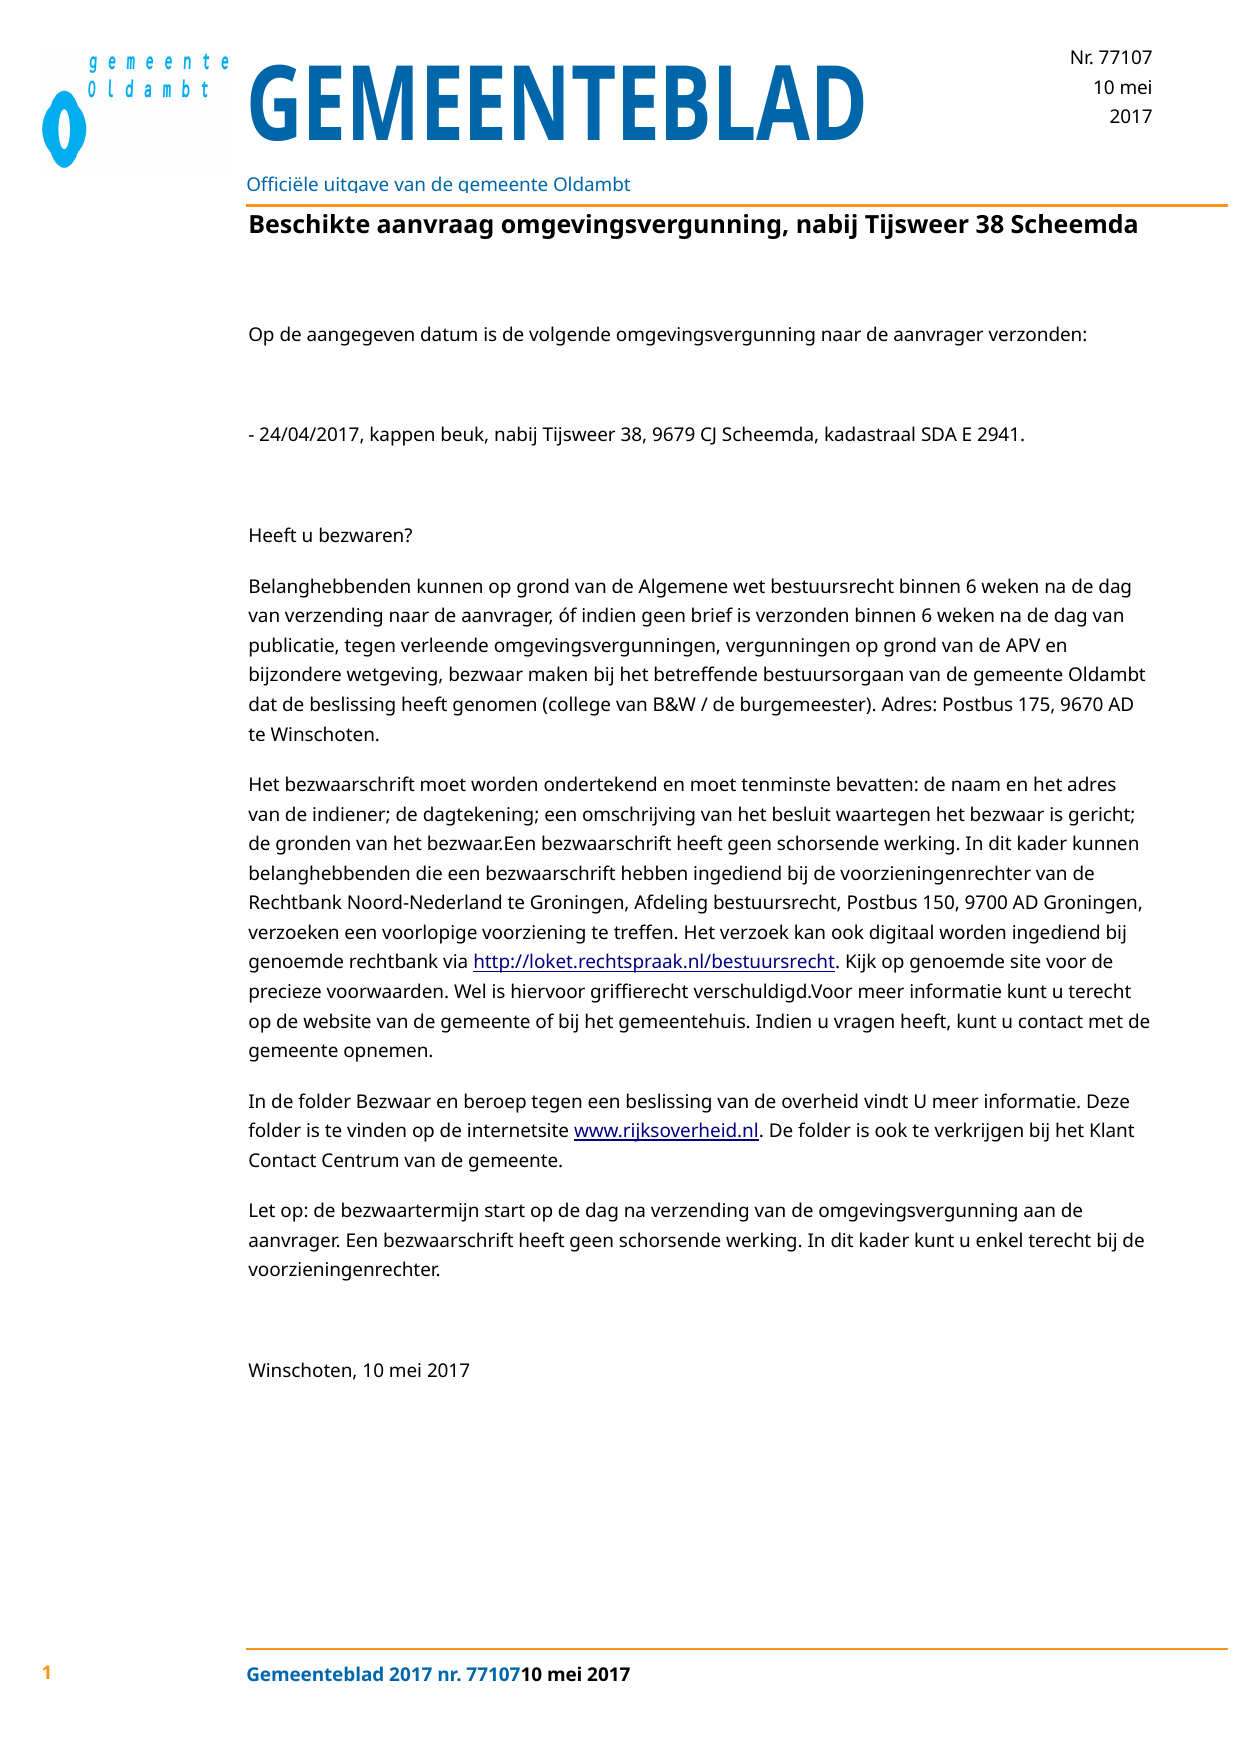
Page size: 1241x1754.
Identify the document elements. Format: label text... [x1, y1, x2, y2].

text Het bezwaarschrift moet worden ondertekend en moet tenminste bevatten: de naam en het adres van de indiener; de dagtekening; een omschrijving van het besluit waartegen het bezwaar is gericht; de gronden van het bezwaar.Een bezwaarschrift heeft geen schorsende werking. In dit kader kunnen belanghebbenden die een bezwaarschrift hebben ingediend bij de voorzieningenrechter van de Rechtbank Noord-Nederland te Groningen, Afdeling bestuursrecht, Postbus 150, 9700 AD Groningen, verzoeken een voorlopige voorziening te treffen. Het verzoek kan ook digitaal worden ingediend bij genoemde rechtbank via http://loket.rechtspraak.nl/bestuursrecht. Kijk op genoemde site voor de precieze voorwaarden. Wel is hiervoor griffierecht verschuldigd.Voor meer informatie kunt u terecht op de website van de gemeente of bij het gemeentehuis. Indien u vragen heeft, kunt u contact met de gemeente opnemen. [248, 771, 1152, 1063]
text Belanghebbenden kunnen op grond van de Algemene wet bestuursrecht binnen 6 weken na de dag van verzending naar de aanvrager, óf indien geen brief is verzonden binnen 6 weken na de dag van publicatie, tegen verleende omgevingsvergunningen, vergunningen op grond van de APV en bijzondere wetgeving, bezwaar maken bij het betreffende bestuursorgaan van de gemeente Oldambt dat de beslissing heeft genomen (college van B&W / de burgemeester). Adres: Postbus 175, 9670 AD te Winschoten. [248, 573, 1152, 746]
text - 24/04/2017, kappen beuk, nabij Tijsweer 38, 9679 CJ Scheemda, kadastraal SDA E 2941. [248, 422, 1152, 447]
text Heeft u bezwaren? [248, 522, 1152, 548]
text Let op: de bezwaartermijn start op de dag na verzending van de omgevingsvergunning aan de aanvrager. Een bezwaarschrift heeft geen schorsende werking. In dit kader kunt u enkel terecht bij de voorzieningenrechter. [248, 1197, 1152, 1282]
picture [41, 47, 231, 172]
text In de folder Bezwaar en beroep tegen een beslissing van de overheid vindt U meer informatie. Deze folder is te vinden op de internetsite www.rijksoverheid.nl. De folder is ook te verkrijgen bij het Klant Contact Centrum van de gemeente. [248, 1088, 1152, 1173]
text Winschoten, 10 mei 2017 [248, 1357, 1152, 1383]
text Op de aangegeven datum is de volgende omgevingsvergunning naar de aanvrager verzonden: [248, 321, 1152, 346]
text Beschikte aanvraag omgevingsvergunning, nabij Tijsweer 38 Scheemda [248, 207, 1152, 241]
